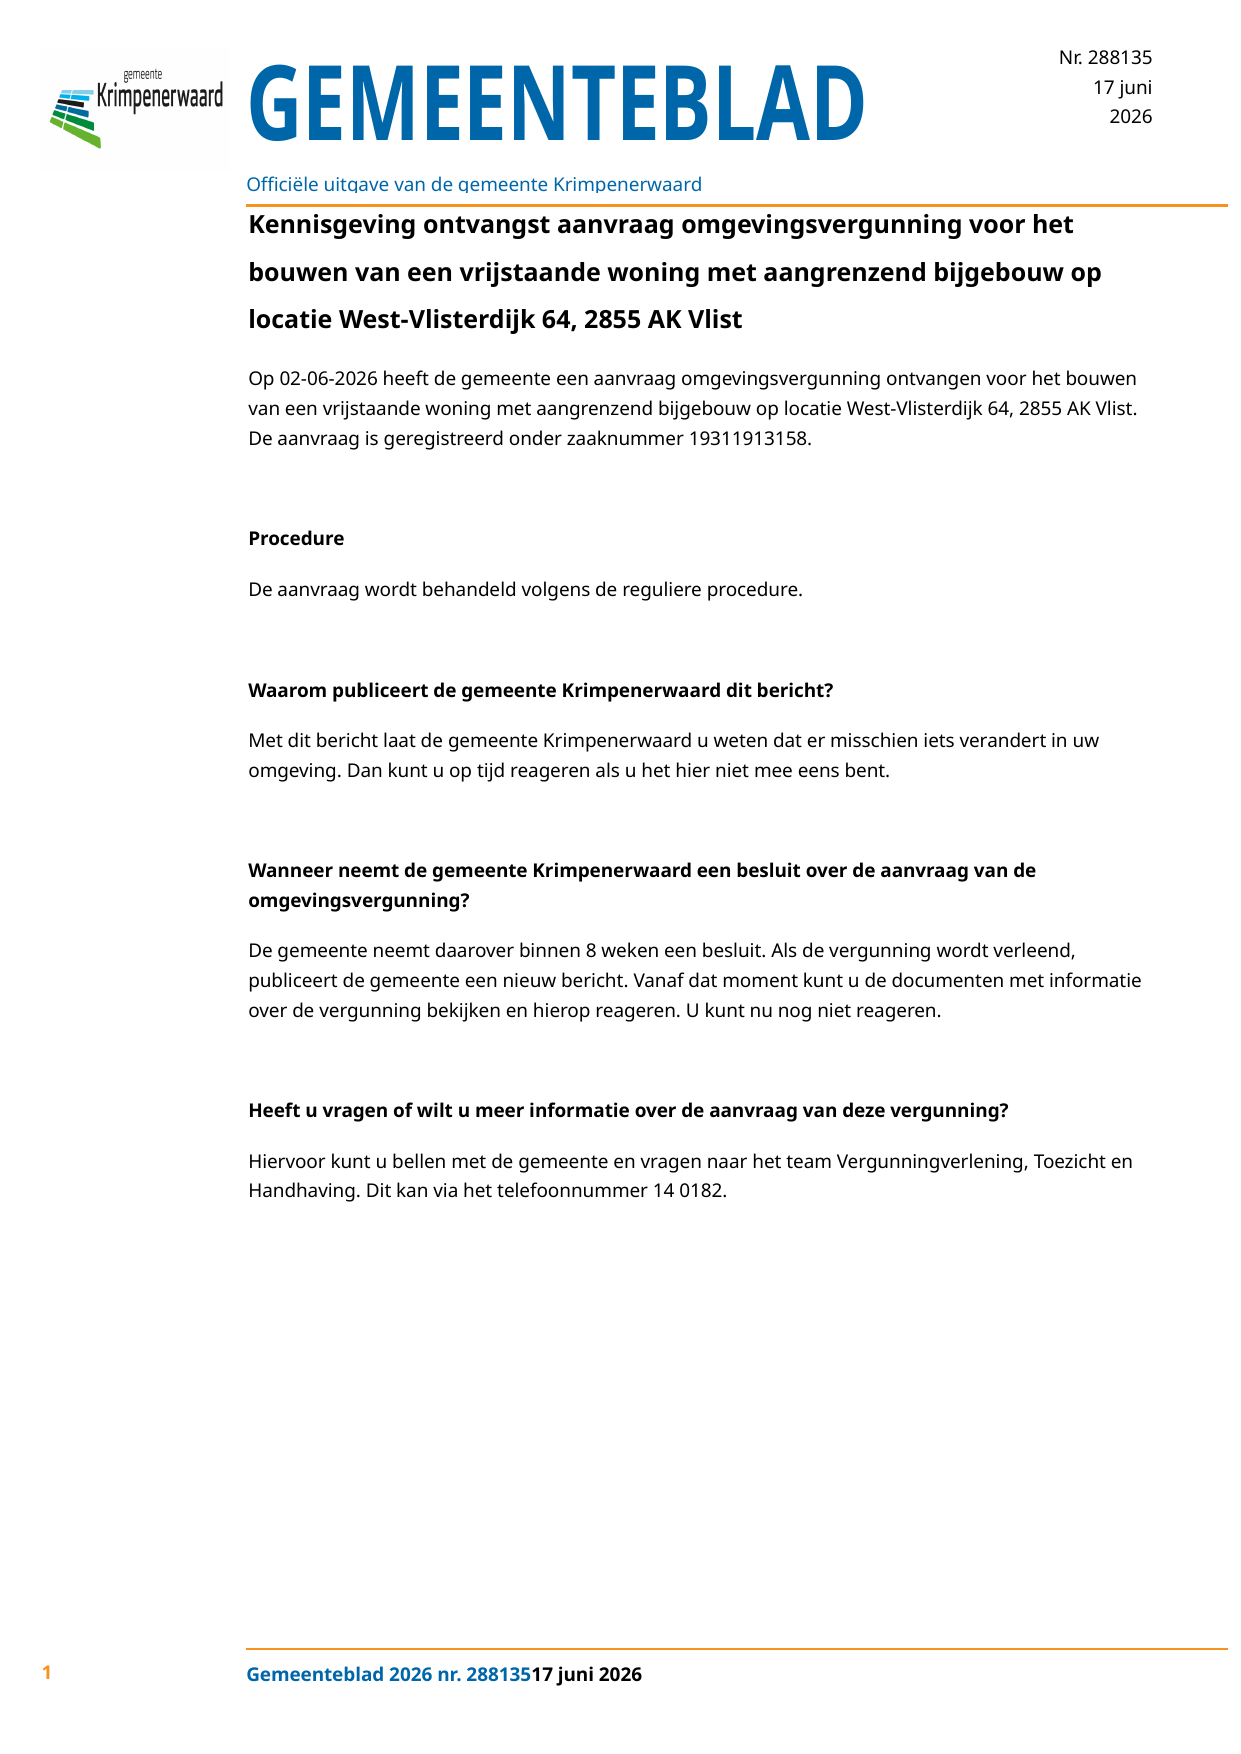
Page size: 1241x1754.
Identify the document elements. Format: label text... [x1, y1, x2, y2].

text Waarom publiceert de gemeente Krimpenerwaard dit bericht? [248, 677, 1152, 702]
text Met dit bericht laat de gemeente Krimpenerwaard u weten dat er misschien iets verandert in uw omgeving. Dan kunt u op tijd reageren als u het hier niet mee eens bent. [248, 727, 1152, 782]
text Procedure [248, 526, 1152, 551]
text De gemeente neemt daarover binnen 8 weken een besluit. Als de vergunning wordt verleend, publiceert de gemeente een nieuw bericht. Vanaf dat moment kunt u de documenten met informatie over de vergunning bekijken en hierop reageren. U kunt nu nog niet reageren. [248, 938, 1152, 1022]
text De aanvraag wordt behandeld volgens de reguliere procedure. [248, 576, 1152, 602]
text Kennisgeving ontvangst aanvraag omgevingsvergunning voor het bouwen van een vrijstaande woning met aangrenzend bijgebouw op locatie West-Vlisterdijk 64, 2855 AK Vlist [248, 207, 1152, 336]
text Heeft u vragen of wilt u meer informatie over de aanvraag van deze vergunning? [248, 1098, 1152, 1123]
text Op 02-06-2026 heeft de gemeente een aanvraag omgevingsvergunning ontvangen voor het bouwen van een vrijstaande woning met aangrenzend bijgebouw op locatie West-Vlisterdijk 64, 2855 AK Vlist. De aanvraag is geregistreerd onder zaaknummer 19311913158. [248, 366, 1152, 450]
picture [41, 47, 231, 172]
text Hiervoor kunt u bellen met de gemeente en vragen naar het team Vergunningverlening, Toezicht en Handhaving. Dit kan via het telefoonnummer 14 0182. [248, 1148, 1152, 1203]
text Wanneer neemt de gemeente Krimpenerwaard een besluit over de aanvraag van de omgevingsvergunning? [248, 858, 1152, 913]
